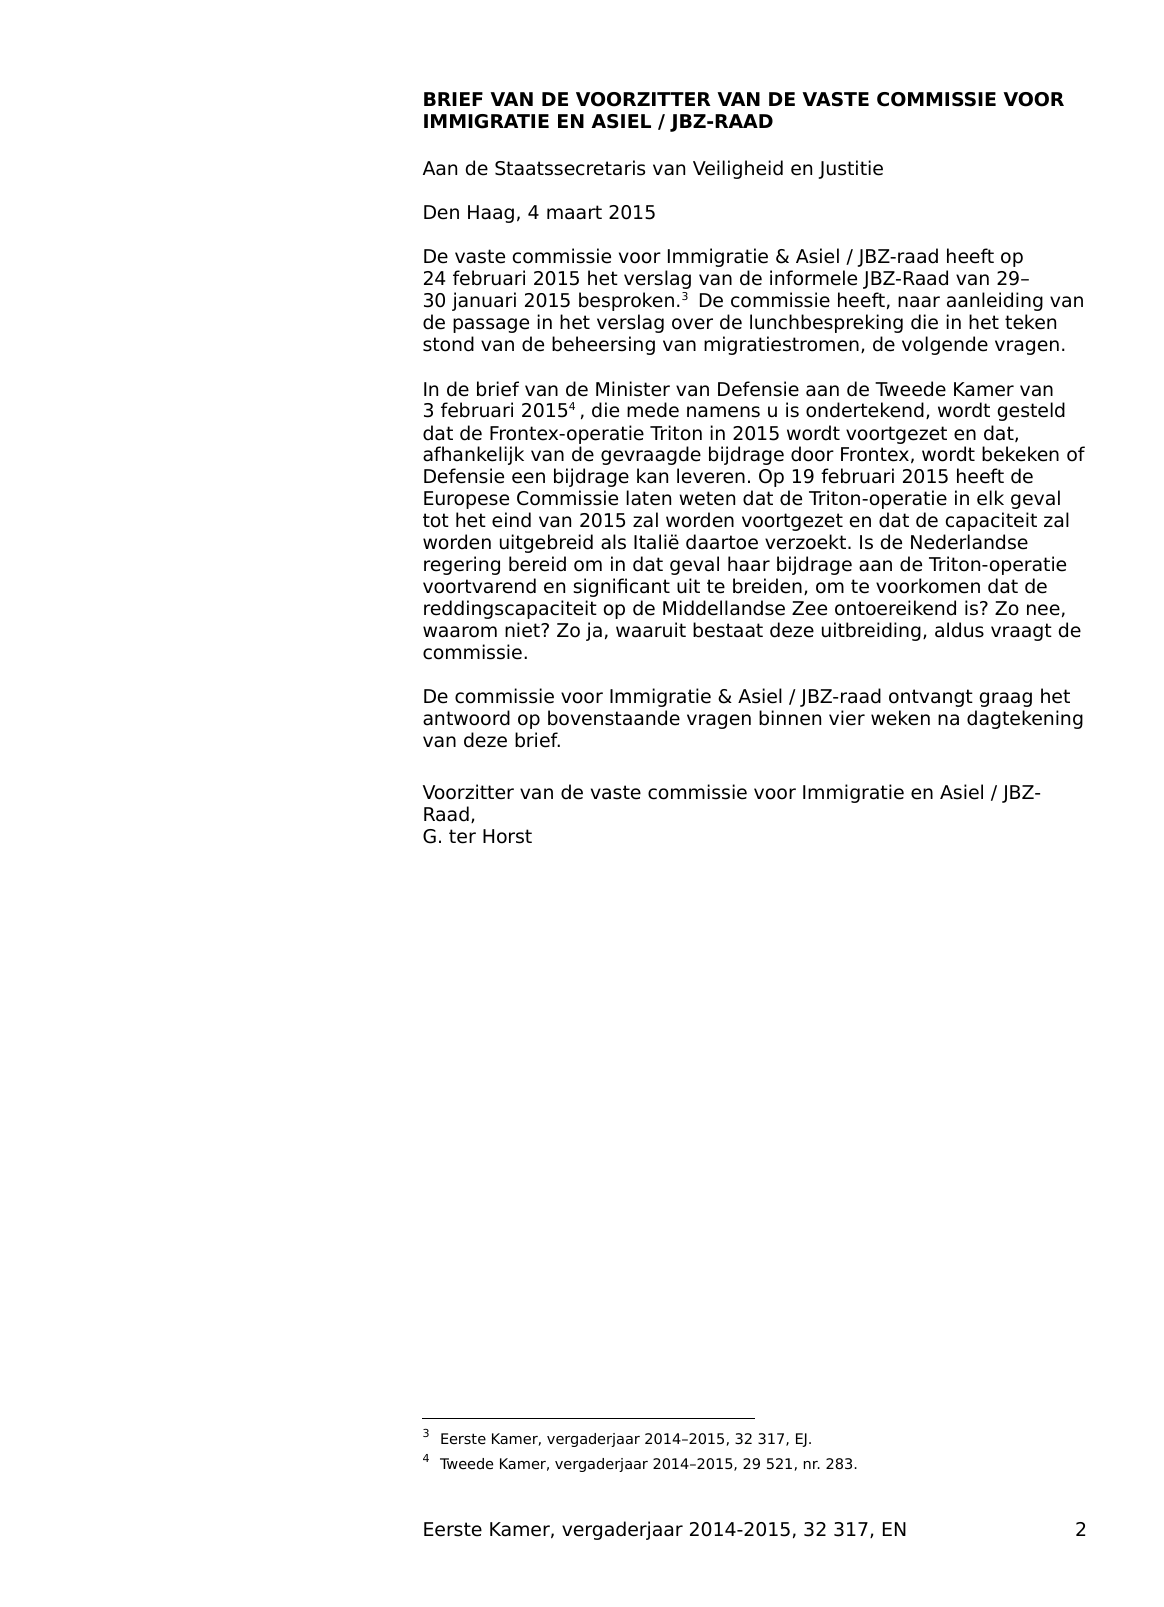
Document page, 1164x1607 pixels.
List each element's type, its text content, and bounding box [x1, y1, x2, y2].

text Eerste Kamer, vergaderjaar 2014–2015, 32 317, EJ. [422, 1427, 1087, 1449]
text De commissie voor Immigratie & Asiel / JBZ-raad ontvangt graag het antwoord op bovenstaande vragen binnen vier weken na dagtekening van deze brief. [422, 686, 1087, 752]
text Tweede Kamer, vergaderjaar 2014–2015, 29 521, nr. 283. [422, 1452, 1087, 1474]
subtitle BRIEF VAN DE VOORZITTER VAN DE VASTE COMMISSIE VOOR IMMIGRATIE EN ASIEL / JBZ-RAAD [422, 89, 1087, 133]
text Voorzitter van de vaste commissie voor Immigratie en Asiel / JBZ-Raad, G. ter Horst [422, 782, 1087, 848]
text De vaste commissie voor Immigratie & Asiel / JBZ-raad heeft op 24 februari 2015 het verslag van de informele JBZ-Raad van 29–30 januari 2015 besproken. De commissie heeft, naar aanleiding van de passage in het verslag over de lunchbespreking die in het teken stond van de beheersing van migratiestromen, de volgende vragen. [422, 246, 1087, 356]
text Aan de Staatssecretaris van Veiligheid en Justitie [422, 158, 1087, 180]
text In de brief van de Minister van Defensie aan de Tweede Kamer van 3 februari 2015, die mede namens u is ondertekend, wordt gesteld dat de Frontex-operatie Triton in 2015 wordt voortgezet en dat, afhankelijk van de gevraagde bijdrage door Frontex, wordt bekeken of Defensie een bijdrage kan leveren. Op 19 februari 2015 heeft de Europese Commissie laten weten dat de Triton-operatie in elk geval tot het eind van 2015 zal worden voortgezet en dat de capaciteit zal worden uitgebreid als Italië daartoe verzoekt. Is de Nederlandse regering bereid om in dat geval haar bijdrage aan de Triton-operatie voortvarend en significant uit te breiden, om te voorkomen dat de reddingscapaciteit op de Middellandse Zee ontoereikend is? Zo nee, waarom niet? Zo ja, waaruit bestaat deze uitbreiding, aldus vraagt de commissie. [422, 378, 1087, 664]
text Den Haag, 4 maart 2015 [422, 202, 1087, 224]
